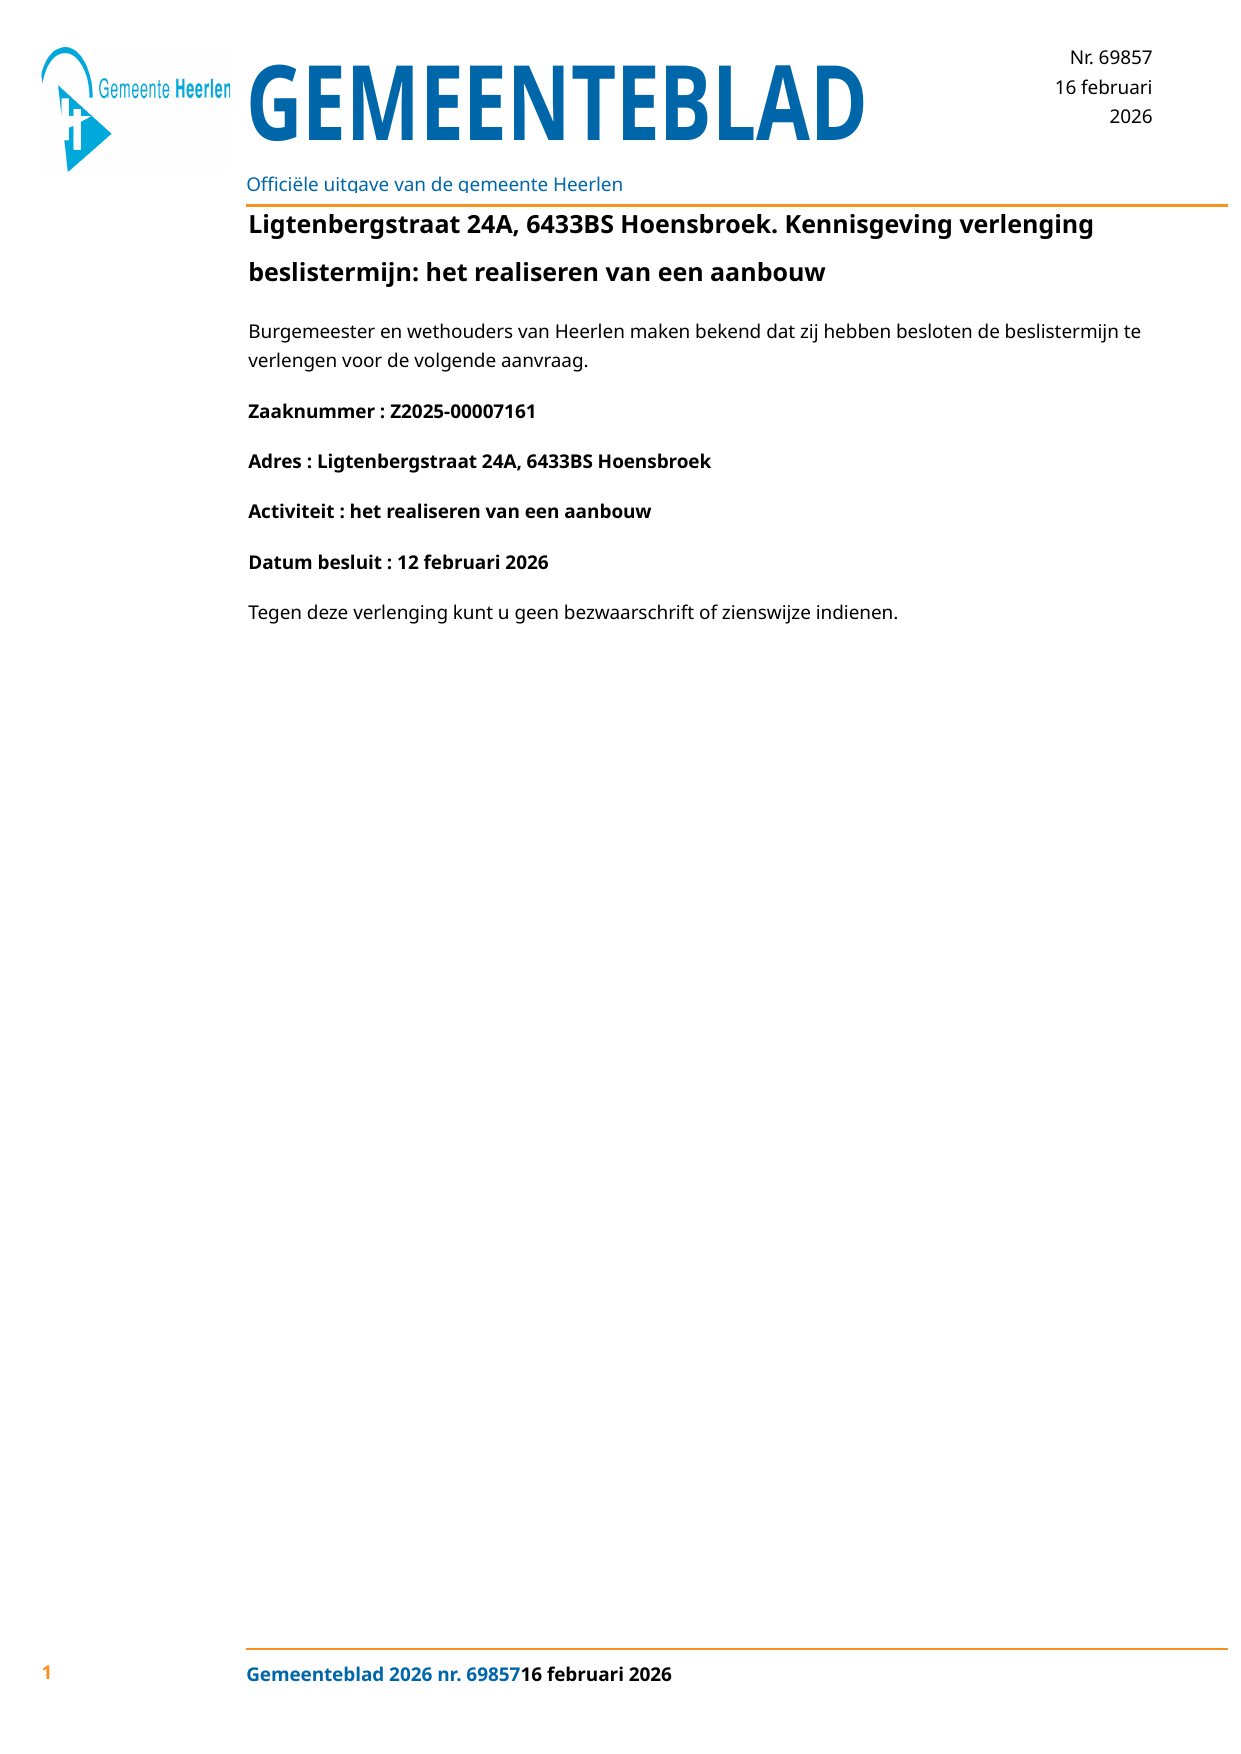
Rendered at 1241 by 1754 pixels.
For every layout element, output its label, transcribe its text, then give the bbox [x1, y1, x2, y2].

picture [41, 47, 59, 70]
text Adres : Ligtenbergstraat 24A, 6433BS Hoensbroek [248, 448, 1152, 474]
text Zaaknummer : Z2025-00007161 [248, 398, 1152, 424]
text Tegen deze verlenging kunt u geen bezwaarschrift of zienswijze indienen. [248, 599, 1152, 625]
text Datum besluit : 12 februari 2026 [248, 549, 1152, 575]
text Activiteit : het realiseren van een aanbouw [248, 499, 1152, 524]
text Burgemeester en wethouders van Heerlen maken bekend dat zij hebben besloten de beslistermijn te verlengen voor de volgende aanvraag. [248, 318, 1152, 373]
picture [41, 47, 231, 172]
text Ligtenbergstraat 24A, 6433BS Hoensbroek. Kennisgeving verlenging beslistermijn: het realiseren van een aanbouw [248, 207, 1152, 288]
